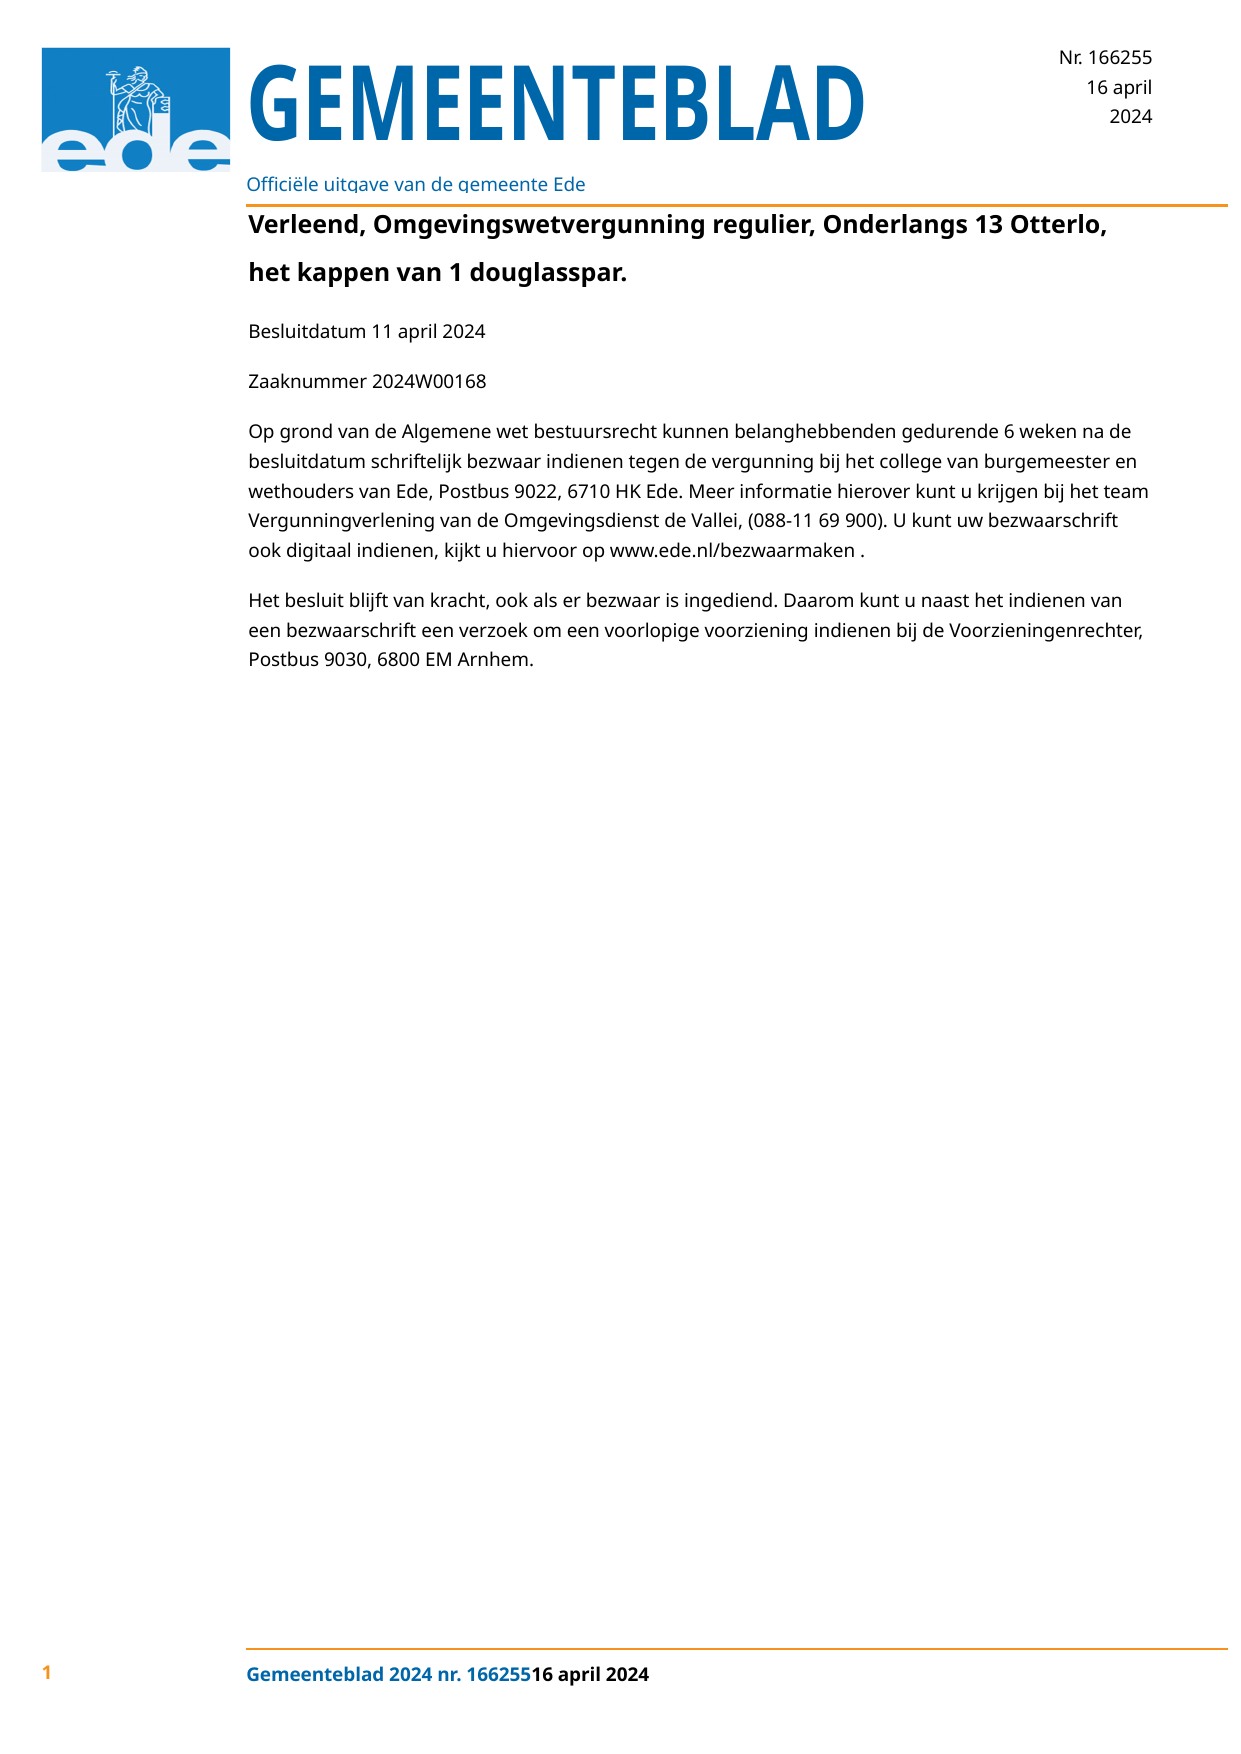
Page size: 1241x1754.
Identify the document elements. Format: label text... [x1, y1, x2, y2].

text Besluitdatum 11 april 2024 [248, 318, 1152, 344]
picture [41, 47, 231, 172]
text Verleend, Omgevingswetvergunning regulier, Onderlangs 13 Otterlo, het kappen van 1 douglasspar. [248, 207, 1152, 288]
text Op grond van de Algemene wet bestuursrecht kunnen belanghebbenden gedurende 6 weken na de besluitdatum schriftelijk bezwaar indienen tegen de vergunning bij het college van burgemeester en wethouders van Ede, Postbus 9022, 6710 HK Ede. Meer informatie hierover kunt u krijgen bij het team Vergunningverlening van de Omgevingsdienst de Vallei, (088-11 69 900). U kunt uw bezwaarschrift ook digitaal indienen, kijkt u hiervoor op www.ede.nl/bezwaarmaken . [248, 419, 1152, 563]
text Zaaknummer 2024W00168 [248, 368, 1152, 394]
text Het besluit blijft van kracht, ook als er bezwaar is ingediend. Daarom kunt u naast het indienen van een bezwaarschrift een verzoek om een voorlopige voorziening indienen bij de Voorzieningenrechter, Postbus 9030, 6800 EM Arnhem. [248, 587, 1152, 672]
